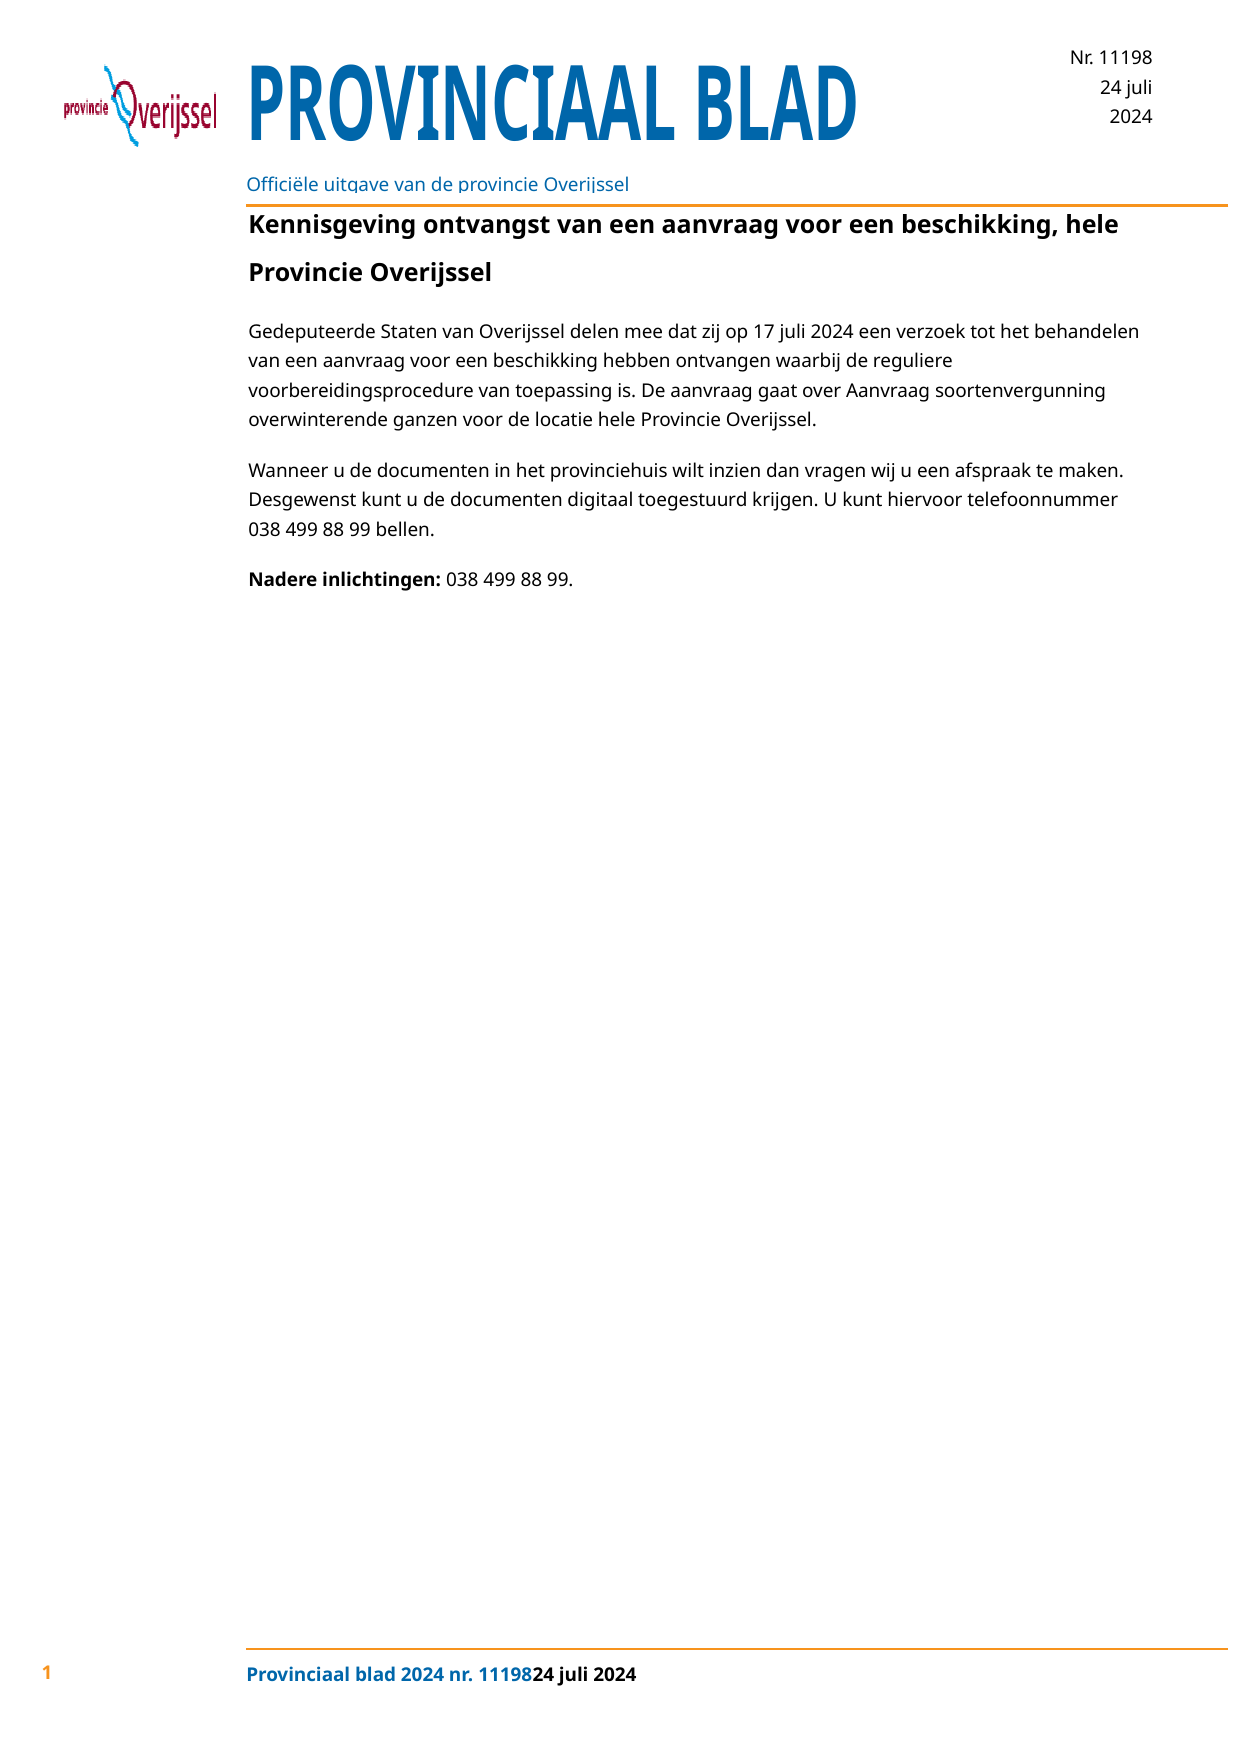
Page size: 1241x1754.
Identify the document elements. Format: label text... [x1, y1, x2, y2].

text Wanneer u de documenten in het provinciehuis wilt inzien dan vragen wij u een afspraak te maken. Desgewenst kunt u de documenten digitaal toegestuurd krijgen. U kunt hiervoor telefoonnummer 038 499 88 99 bellen. [248, 457, 1152, 542]
picture [41, 47, 231, 172]
text Nadere inlichtingen: 038 499 88 99. [248, 567, 1152, 592]
text Gedeputeerde Staten van Overijssel delen mee dat zij op 17 juli 2024 een verzoek tot het behandelen van een aanvraag voor een beschikking hebben ontvangen waarbij de reguliere voorbereidingsprocedure van toepassing is. De aanvraag gaat over Aanvraag soortenvergunning overwinterende ganzen voor de locatie hele Provincie Overijssel. [248, 318, 1152, 432]
text Kennisgeving ontvangst van een aanvraag voor een beschikking, hele Provincie Overijssel [248, 207, 1152, 288]
